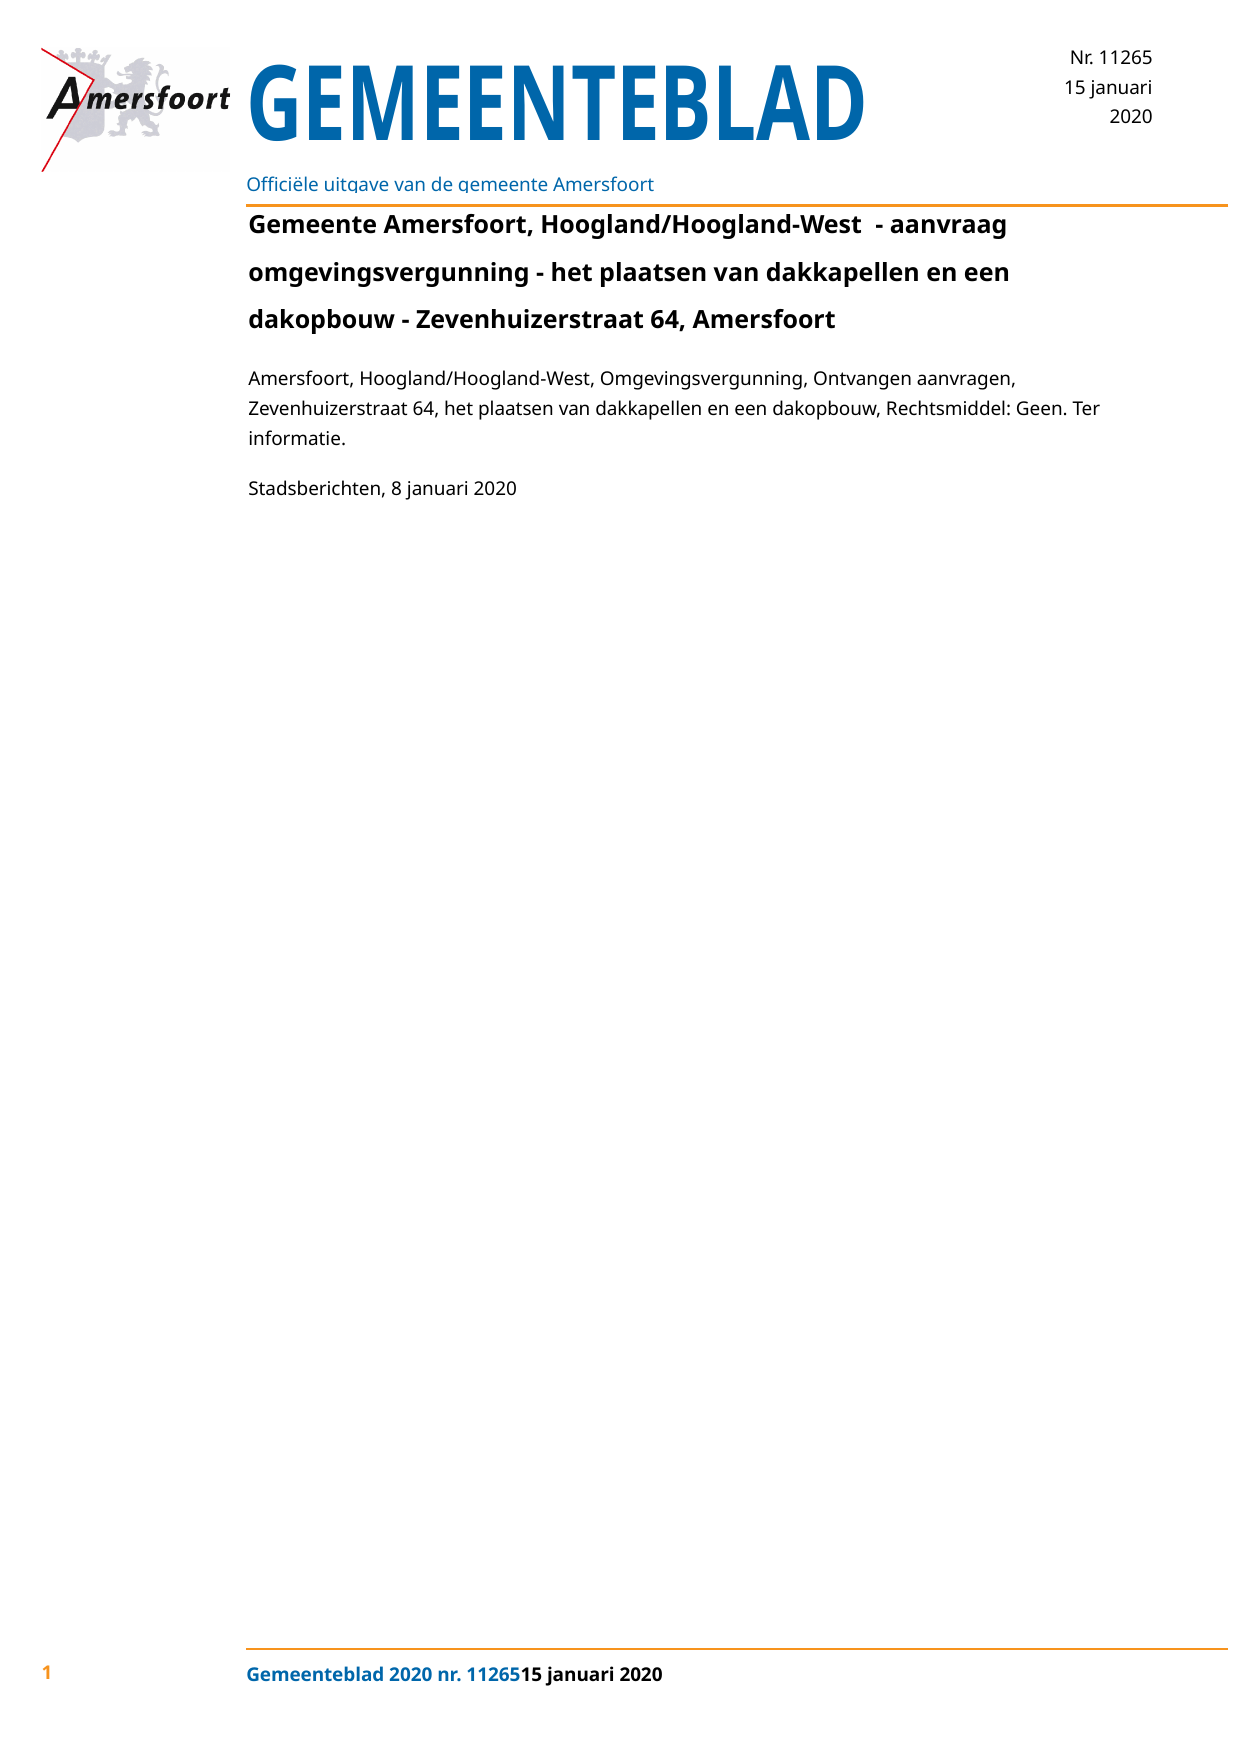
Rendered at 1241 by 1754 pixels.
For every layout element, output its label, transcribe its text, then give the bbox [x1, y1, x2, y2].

text Amersfoort, Hoogland/Hoogland-West, Omgevingsvergunning, Ontvangen aanvragen, Zevenhuizerstraat 64, het plaatsen van dakkapellen en een dakopbouw, Rechtsmiddel: Geen. Ter informatie. [248, 366, 1152, 450]
text Stadsberichten, 8 januari 2020 [248, 475, 1152, 501]
picture [41, 47, 231, 172]
text Gemeente Amersfoort, Hoogland/Hoogland-West - aanvraag omgevingsvergunning - het plaatsen van dakkapellen en een dakopbouw - Zevenhuizerstraat 64, Amersfoort [248, 207, 1152, 336]
